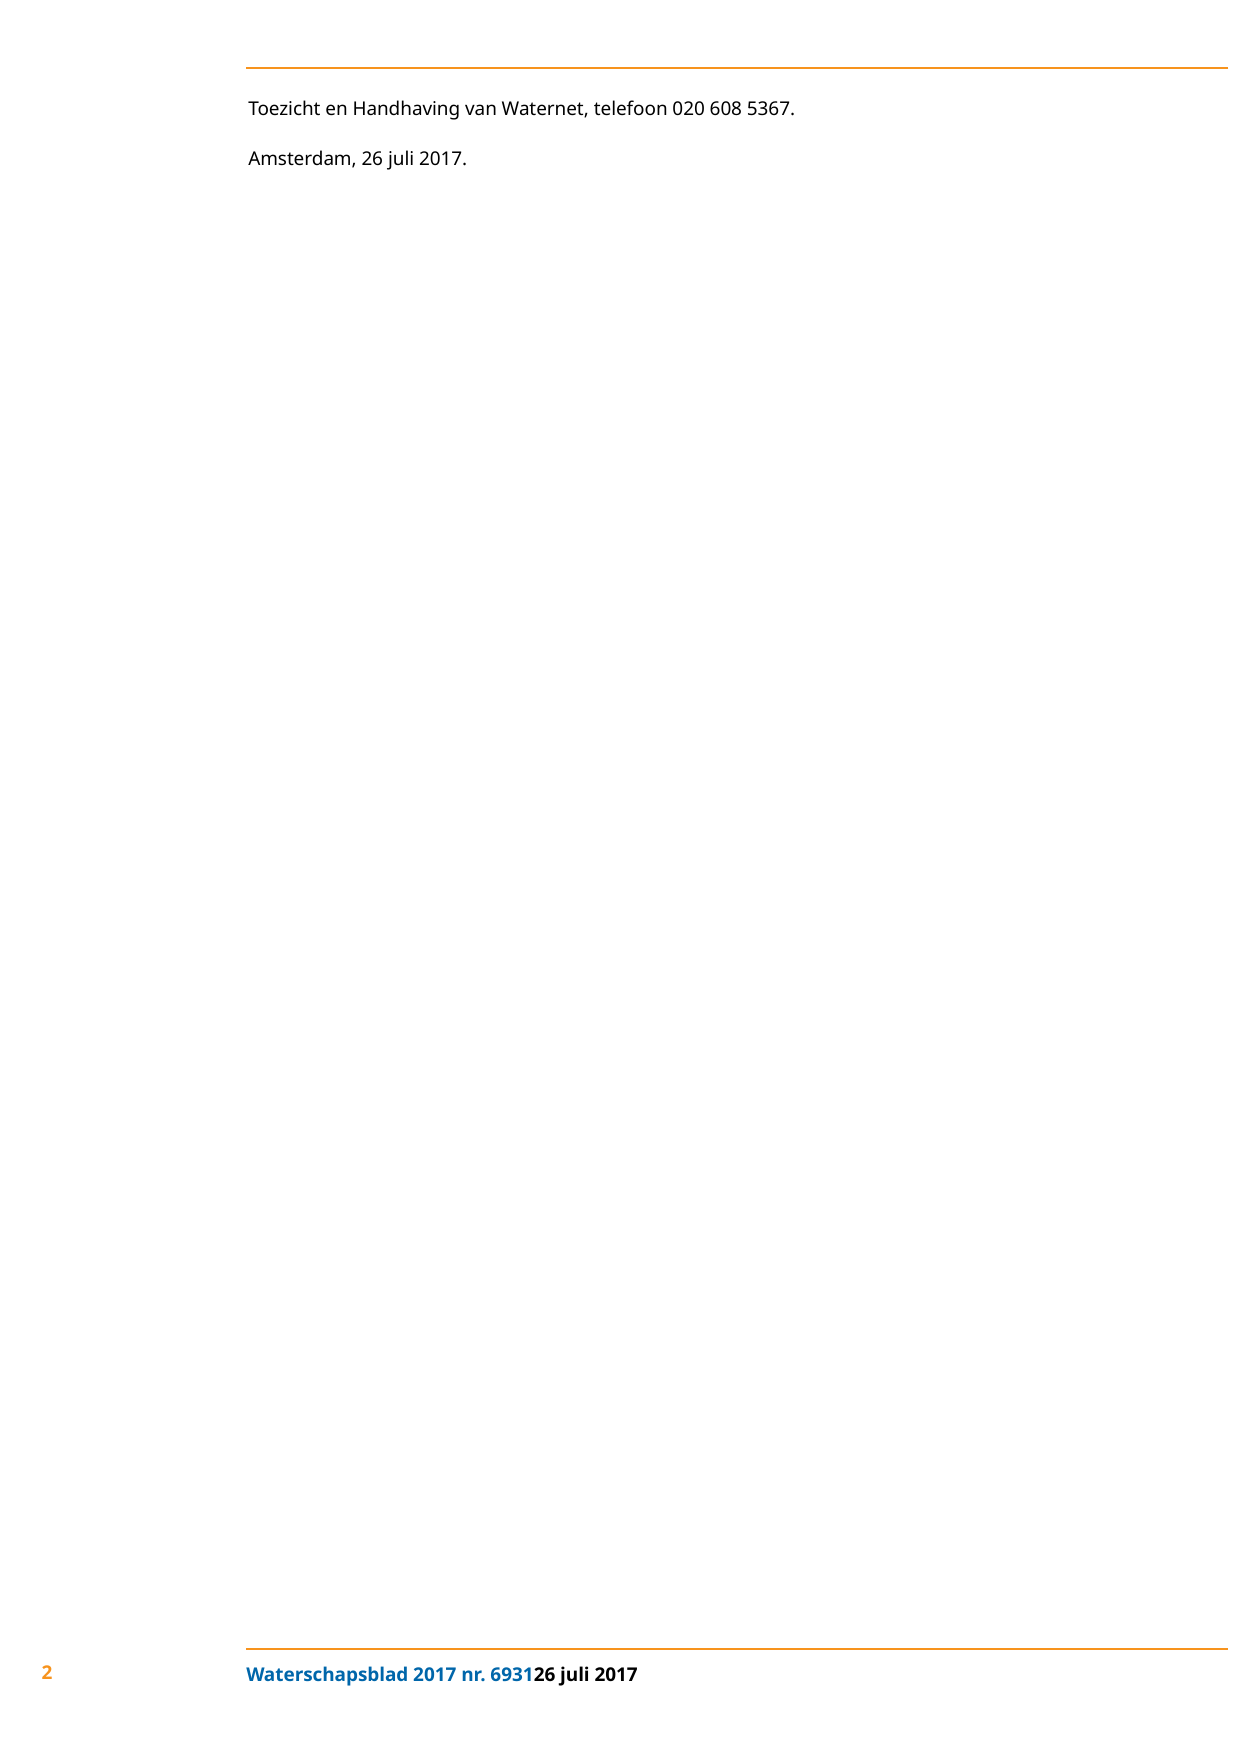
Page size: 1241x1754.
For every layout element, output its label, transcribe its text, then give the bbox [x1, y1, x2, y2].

text Amsterdam, 26 juli 2017. [248, 145, 1152, 171]
picture [41, 47, 231, 172]
text Toezicht en Handhaving van Waternet, telefoon 020 608 5367. [248, 95, 1152, 121]
